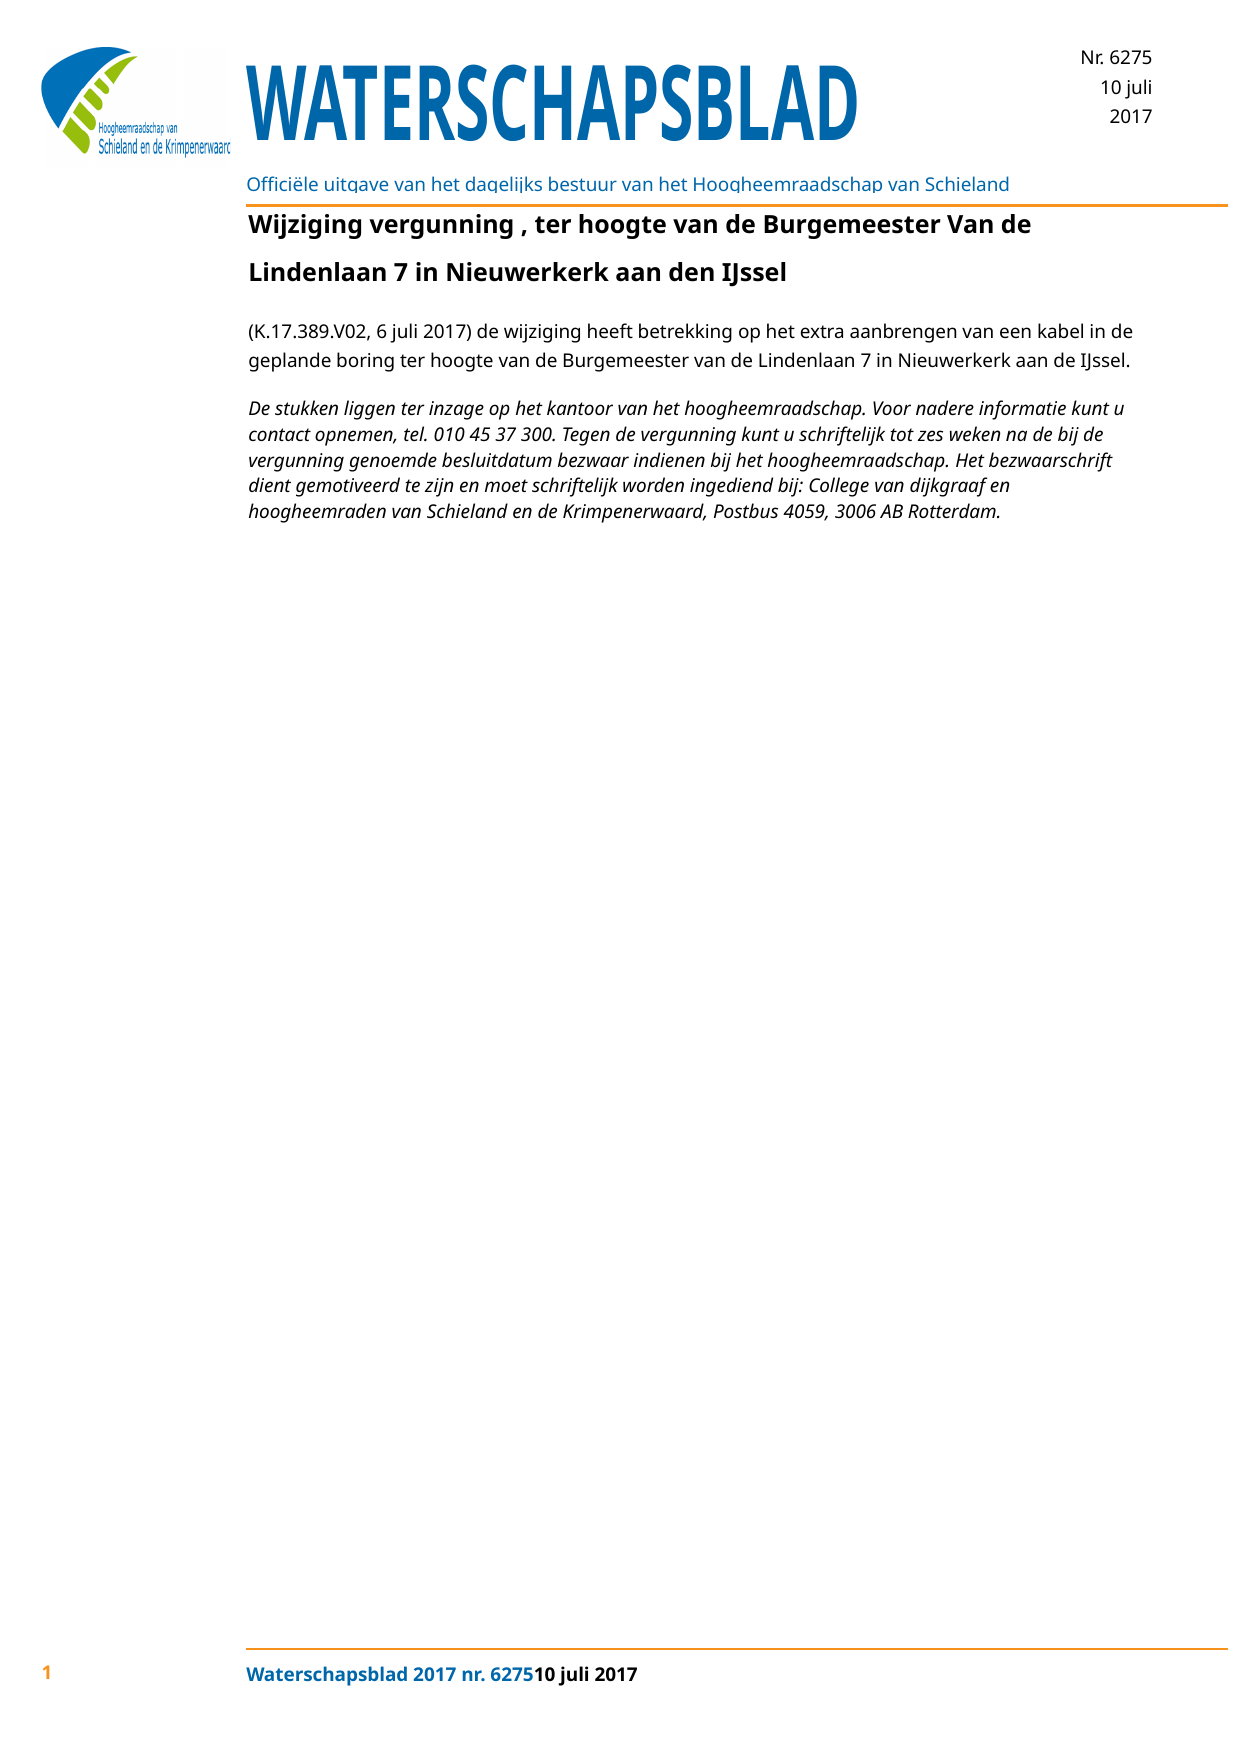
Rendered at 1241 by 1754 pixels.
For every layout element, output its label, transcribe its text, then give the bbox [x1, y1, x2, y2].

picture [41, 47, 231, 172]
text De stukken liggen ter inzage op het kantoor van het hoogheemraadschap. Voor nadere informatie kunt u contact opnemen, tel. 010 45 37 300. Tegen de vergunning kunt u schriftelijk tot zes weken na de bij de vergunning genoemde besluitdatum bezwaar indienen bij het hoogheemraadschap. Het bezwaarschrift dient gemotiveerd te zijn en moet schriftelijk worden ingediend bij: College van dijkgraaf en hoogheemraden van Schieland en de Krimpenerwaard, Postbus 4059, 3006 AB Rotterdam. [248, 395, 1152, 524]
text Wijziging vergunning , ter hoogte van de Burgemeester Van de Lindenlaan 7 in Nieuwerkerk aan den IJssel [248, 207, 1152, 288]
text (K.17.389.V02, 6 juli 2017) de wijziging heeft betrekking op het extra aanbrengen van een kabel in de geplande boring ter hoogte van de Burgemeester van de Lindenlaan 7 in Nieuwerkerk aan de IJssel. [248, 318, 1152, 373]
